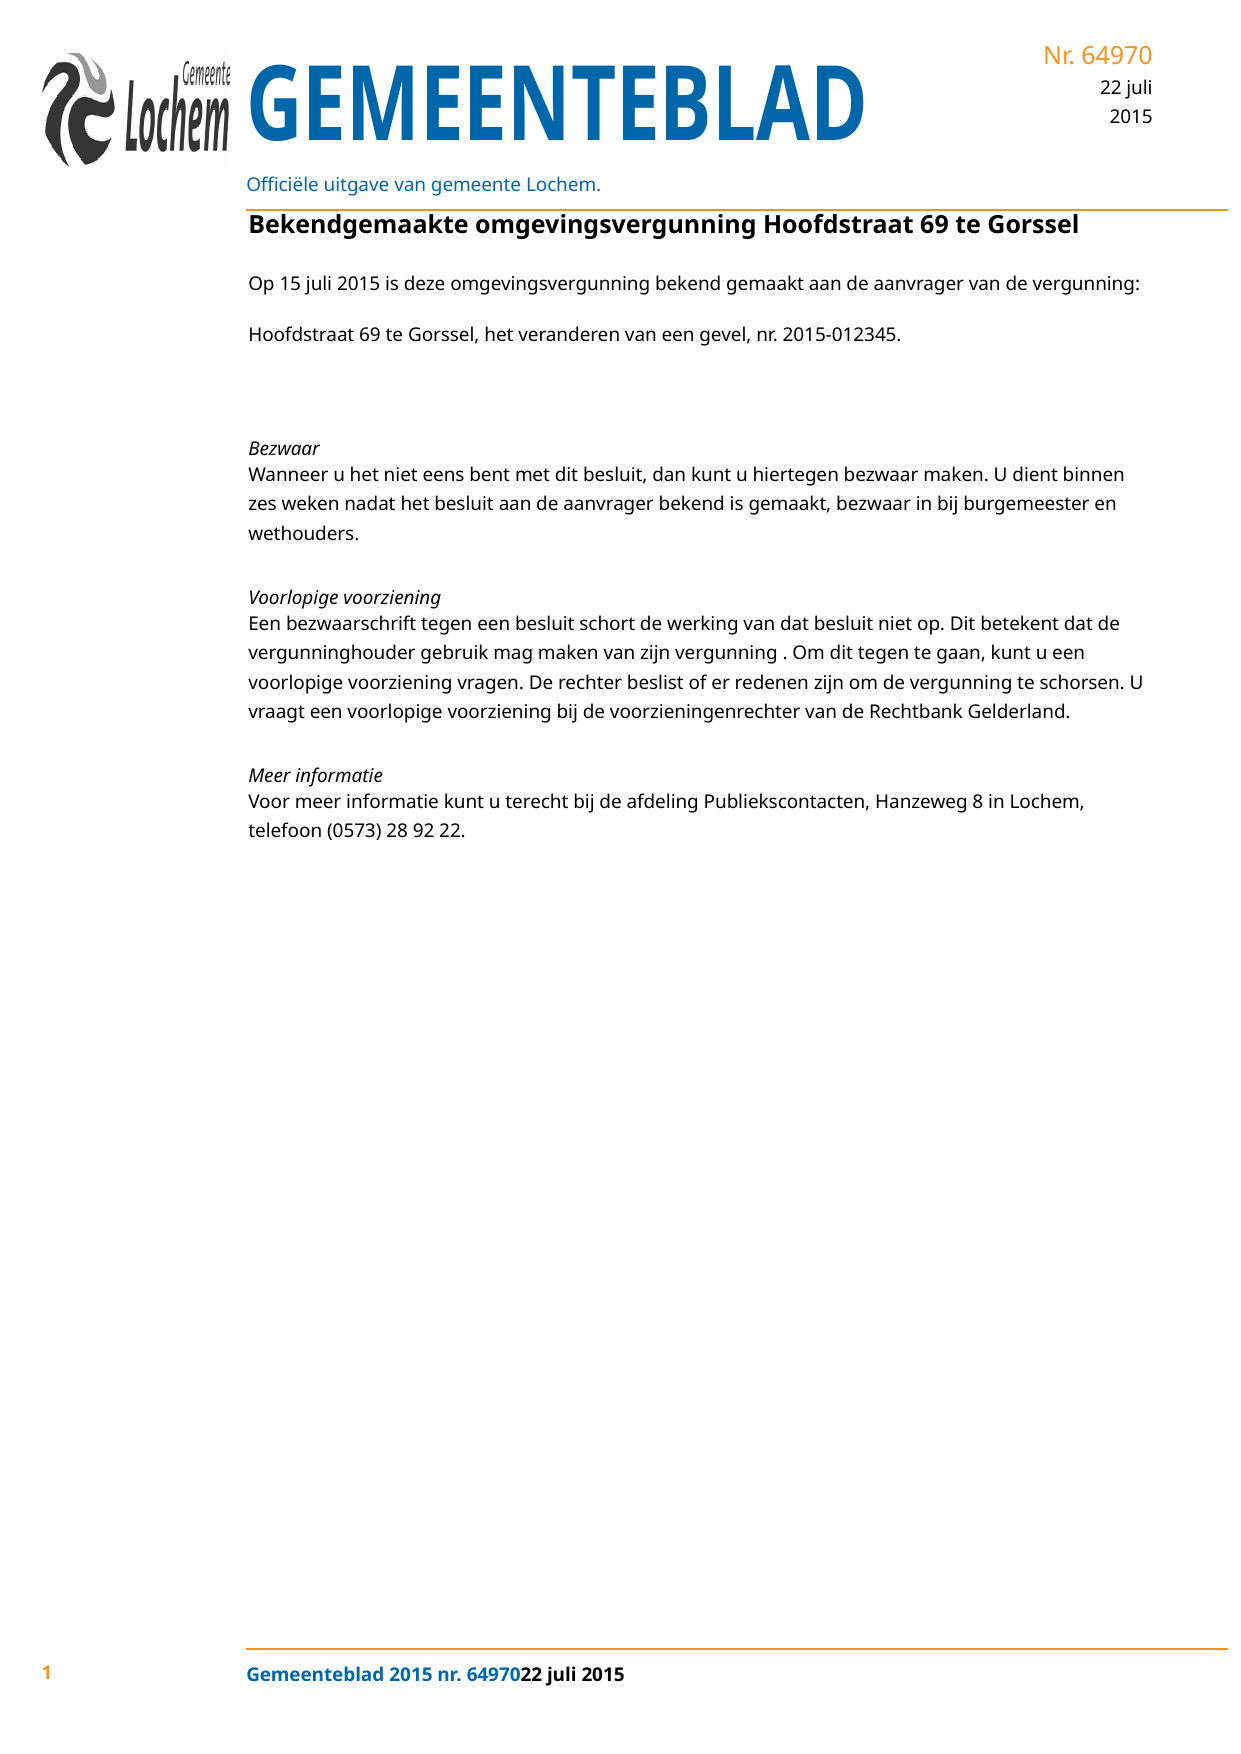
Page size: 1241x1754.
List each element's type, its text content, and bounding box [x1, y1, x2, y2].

text Bekendgemaakte omgevingsvergunning Hoofdstraat 69 te Gorssel [248, 211, 1152, 241]
text Meer informatie [248, 762, 1152, 788]
text Een bezwaarschrift tegen een besluit schort de werking van dat besluit niet op. Dit betekent dat de vergunninghouder gebruik mag maken van zijn vergunning . Om dit tegen te gaan, kunt u een voorlopige voorziening vragen. De rechter beslist of er redenen zijn om de vergunning te schorsen. U vraagt een voorlopige voorziening bij de voorzieningenrechter van de Rechtbank Gelderland. [248, 610, 1152, 724]
text Hoofdstraat 69 te Gorssel, het veranderen van een gevel, nr. 2015-012345. [248, 321, 1152, 346]
text Voorlopige voorziening [248, 584, 1152, 610]
text Voor meer informatie kunt u terecht bij de afdeling Publiekscontacten, Hanzeweg 8 in Lochem, telefoon (0573) 28 92 22. [248, 788, 1152, 843]
picture [41, 47, 231, 172]
text Bezwaar [248, 435, 1152, 461]
text Op 15 juli 2015 is deze omgevingsvergunning bekend gemaakt aan de aanvrager van de vergunning: [248, 270, 1152, 296]
text Wanneer u het niet eens bent met dit besluit, dan kunt u hiertegen bezwaar maken. U dient binnen zes weken nadat het besluit aan de aanvrager bekend is gemaakt, bezwaar in bij burgemeester en wethouders. [248, 461, 1152, 546]
